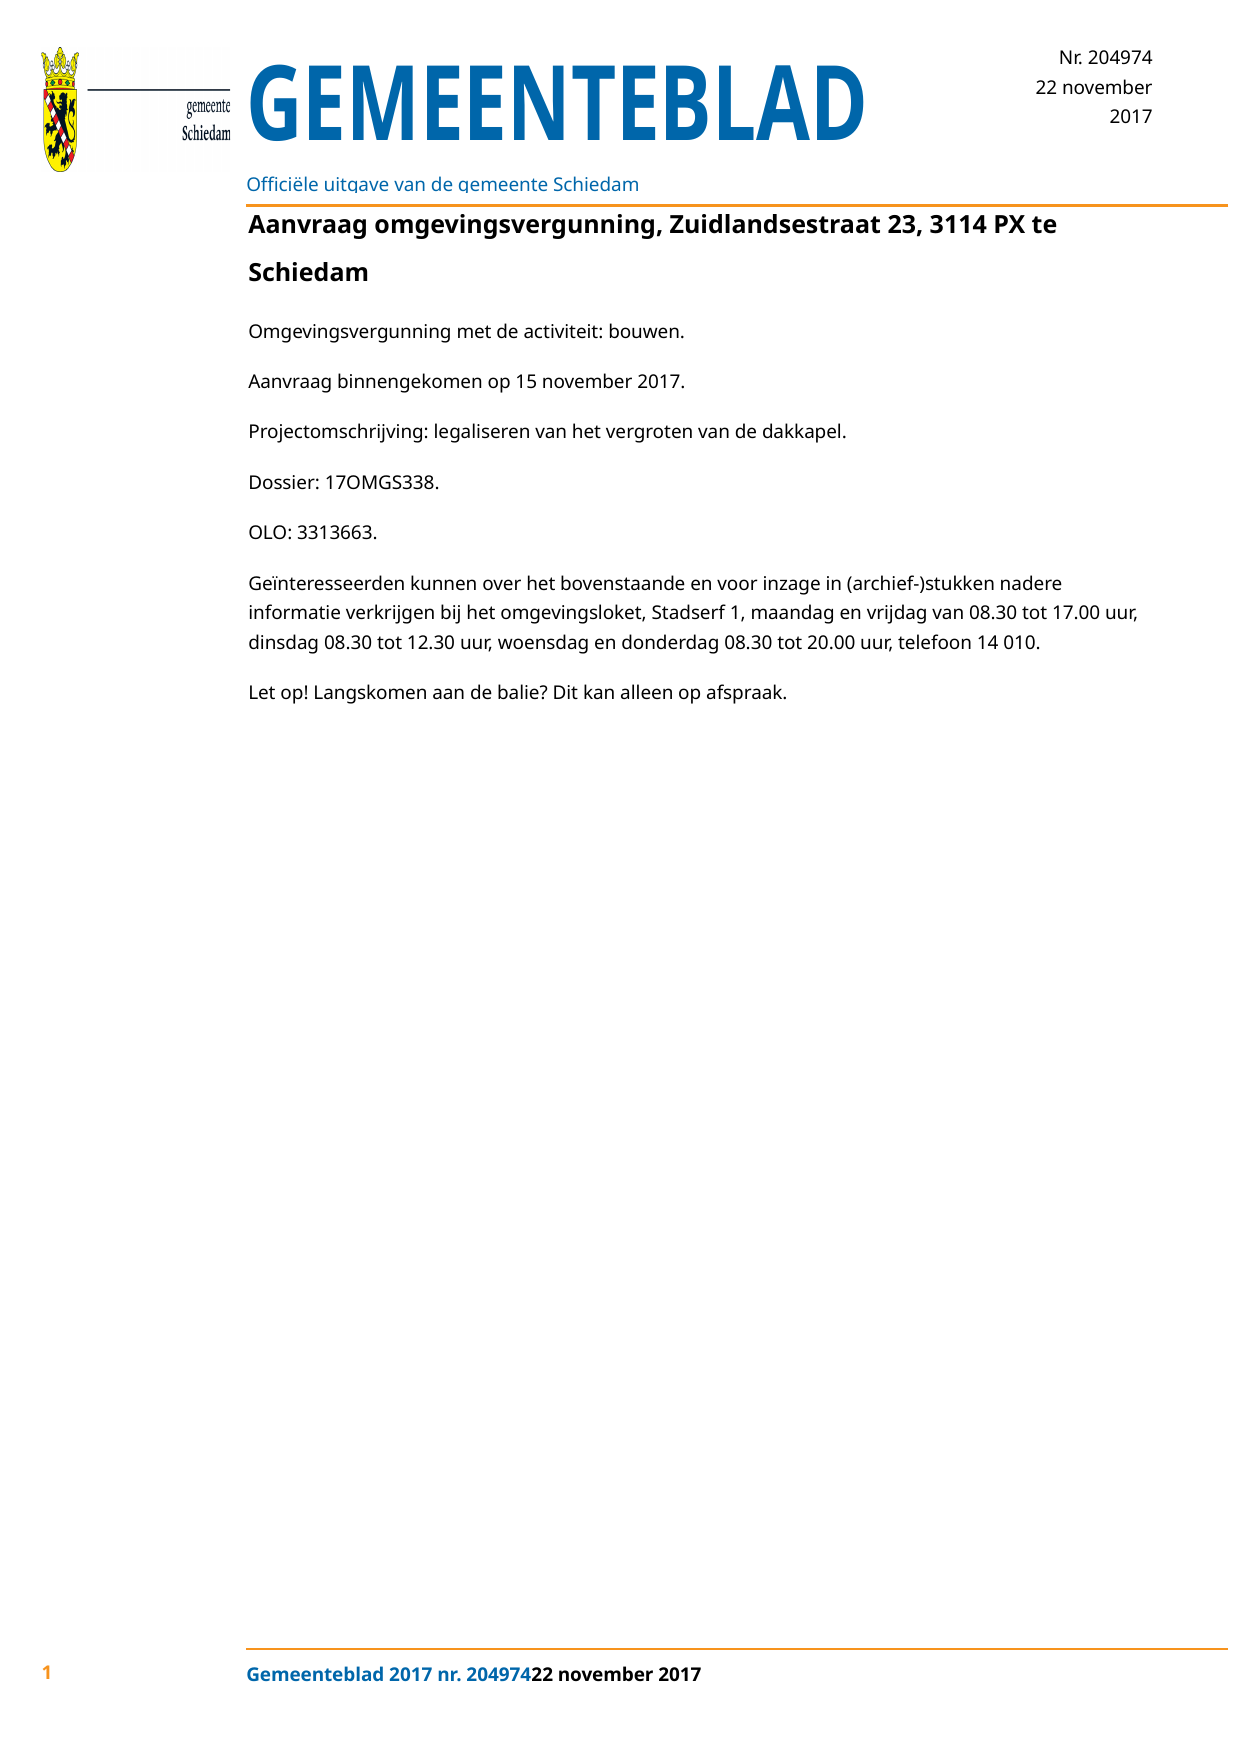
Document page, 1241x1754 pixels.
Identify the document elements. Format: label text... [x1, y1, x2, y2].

text Let op! Langskomen aan de balie? Dit kan alleen op afspraak. [248, 679, 1152, 705]
text OLO: 3313663. [248, 519, 1152, 545]
text Omgevingsvergunning met de activiteit: bouwen. [248, 318, 1152, 344]
text Geïnteresseerden kunnen over het bovenstaande en voor inzage in (archief-)stukken nadere informatie verkrijgen bij het omgevingsloket, Stadserf 1, maandag en vrijdag van 08.30 tot 17.00 uur, dinsdag 08.30 tot 12.30 uur, woensdag en donderdag 08.30 tot 20.00 uur, telefoon 14 010. [248, 570, 1152, 655]
text Projectomschrijving: legaliseren van het vergroten van de dakkapel. [248, 419, 1152, 444]
text Dossier: 17OMGS338. [248, 469, 1152, 495]
text Aanvraag omgevingsvergunning, Zuidlandsestraat 23, 3114 PX te Schiedam [248, 207, 1152, 288]
text Aanvraag binnengekomen op 15 november 2017. [248, 368, 1152, 394]
picture [41, 47, 231, 172]
